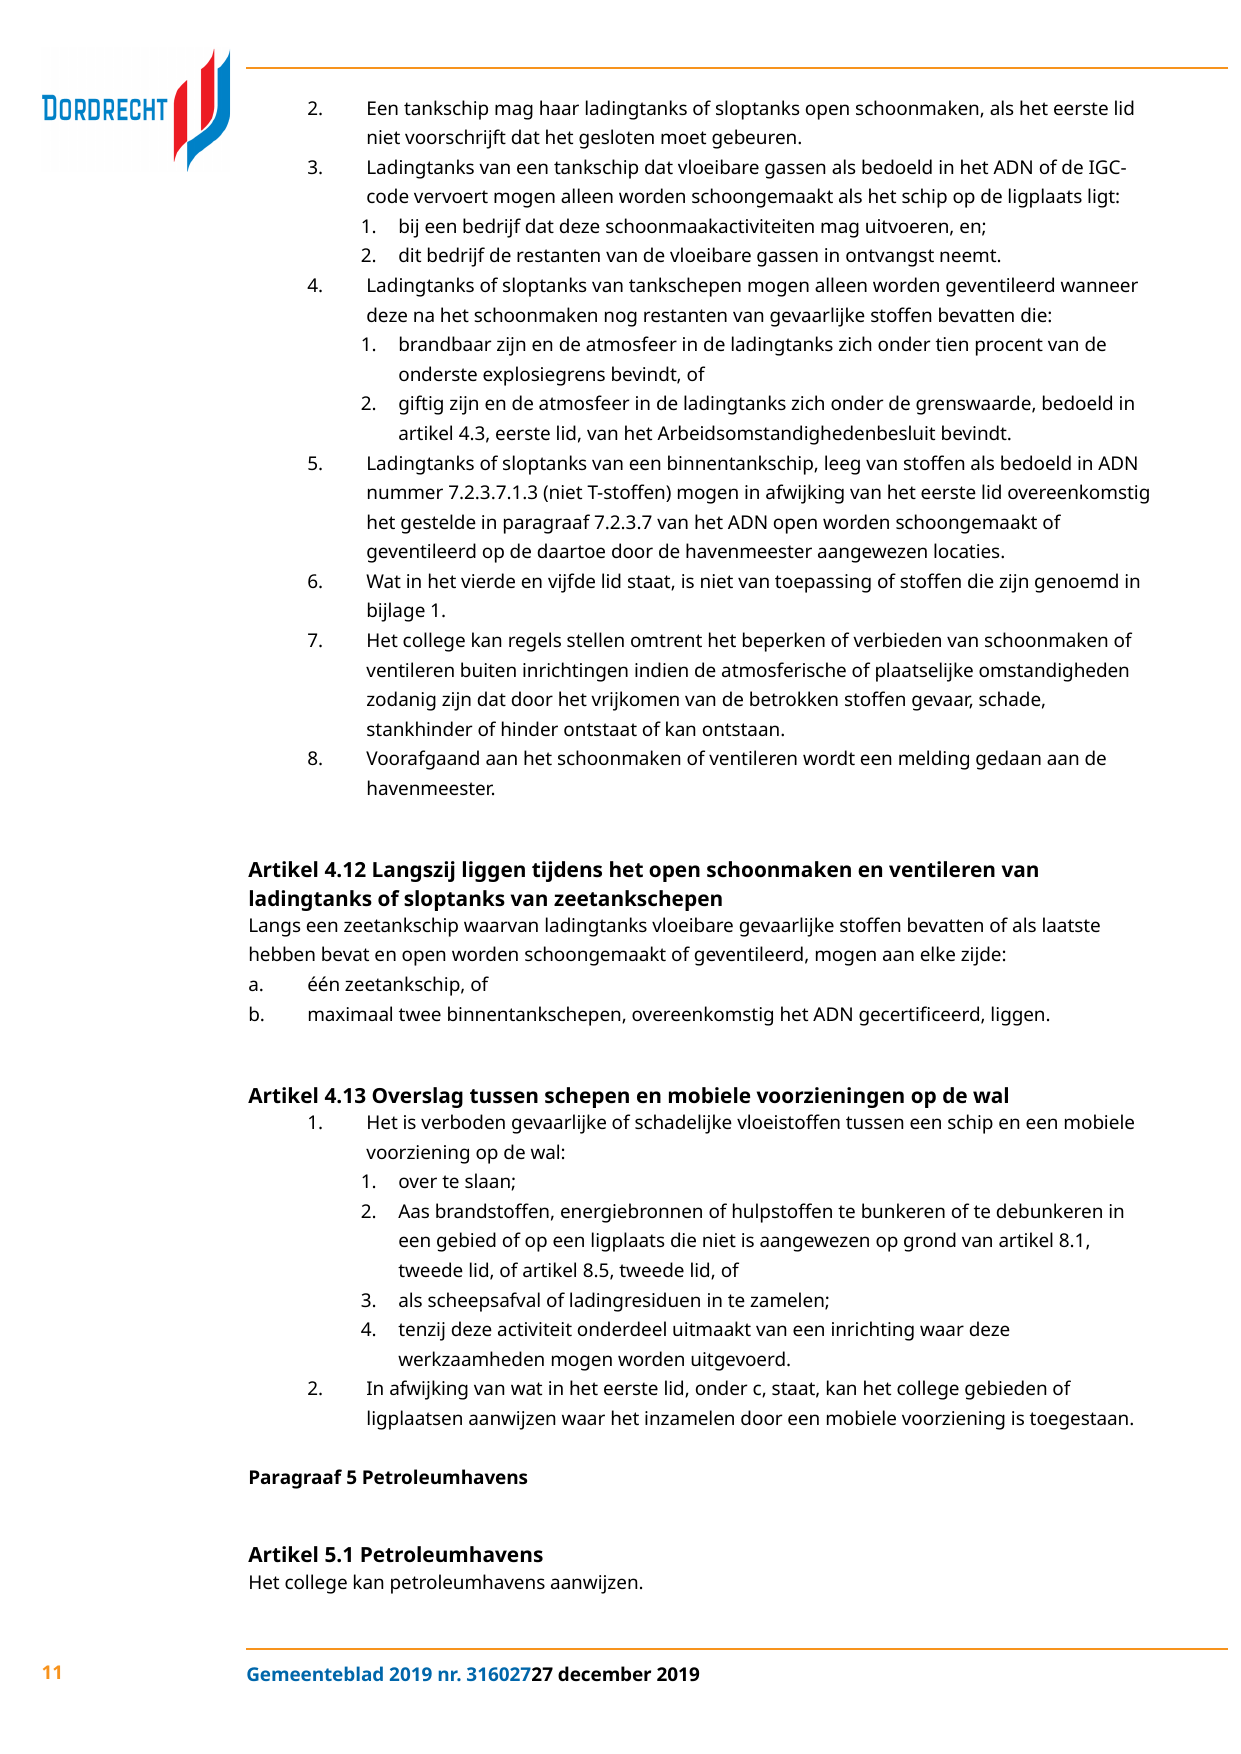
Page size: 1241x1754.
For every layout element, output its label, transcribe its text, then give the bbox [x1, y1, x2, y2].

list Voorafgaand aan het schoonmaken of ventileren wordt een melding gedaan aan de havenmeester. [307, 746, 1152, 801]
list Ladingtanks of sloptanks van een binnentankschip, leeg van stoffen als bedoeld in ADN nummer 7.2.3.7.1.3 (niet T-stoffen) mogen in afwijking van het eerste lid overeenkomstig het gestelde in paragraaf 7.2.3.7 van het ADN open worden schoongemaakt of geventileerd op de daartoe door de havenmeester aangewezen locaties. [307, 450, 1152, 564]
list Het is verboden gevaarlijke of schadelijke vloeistoffen tussen een schip en een mobiele voorziening op de wal: [307, 1109, 1152, 1164]
text Paragraaf 5 Petroleumhavens [248, 1464, 1152, 1490]
text Artikel 4.13 Overslag tussen schepen en mobiele voorzieningen op de wal [248, 1081, 1152, 1109]
list tenzij deze activiteit onderdeel uitmaakt van een inrichting waar deze werkzaamheden mogen worden uitgevoerd. [361, 1316, 1152, 1372]
text Het college kan petroleumhavens aanwijzen. [248, 1569, 1152, 1594]
text Artikel 4.12 Langszij liggen tijdens het open schoonmaken en ventileren van ladingtanks of sloptanks van zeetankschepen [248, 855, 1152, 912]
list Ladingtanks of sloptanks van tankschepen mogen alleen worden geventileerd wanneer deze na het schoonmaken nog restanten van gevaarlijke stoffen bevatten die: [307, 272, 1152, 328]
list Het college kan regels stellen omtrent het beperken of verbieden van schoonmaken of ventileren buiten inrichtingen indien de atmosferische of plaatselijke omstandigheden zodanig zijn dat door het vrijkomen van de betrokken stoffen gevaar, schade, stankhinder of hinder ontstaat of kan ontstaan. [307, 627, 1152, 742]
list Wat in het vierde en vijfde lid staat, is niet van toepassing of stoffen die zijn genoemd in bijlage 1. [307, 568, 1152, 623]
list Ladingtanks van een tankschip dat vloeibare gassen als bedoeld in het ADN of de IGC-code vervoert mogen alleen worden schoongemaakt als het schip op de ligplaats ligt: [307, 154, 1152, 209]
list giftig zijn en de atmosfeer in de ladingtanks zich onder de grenswaarde, bedoeld in artikel 4.3, eerste lid, van het Arbeidsomstandighedenbesluit bevindt. [361, 391, 1152, 446]
list als scheepsafval of ladingresiduen in te zamelen; [361, 1287, 1152, 1312]
list Aas brandstoffen, energiebronnen of hulpstoffen te bunkeren of te debunkeren in een gebied of op een ligplaats die niet is aangewezen op grond van artikel 8.1, tweede lid, of artikel 8.5, tweede lid, of [361, 1198, 1152, 1283]
text Langs een zeetankschip waarvan ladingtanks vloeibare gevaarlijke stoffen bevatten of als laatste hebben bevat en open worden schoongemaakt of geventileerd, mogen aan elke zijde: [248, 912, 1152, 967]
list brandbaar zijn en de atmosfeer in de ladingtanks zich onder tien procent van de onderste explosiegrens bevindt, of [361, 331, 1152, 387]
text Artikel 5.1 Petroleumhavens [248, 1540, 1152, 1569]
list maximaal twee binnentankschepen, overeenkomstig het ADN gecertificeerd, liggen. [248, 1001, 1152, 1027]
list In afwijking van wat in het eerste lid, onder c, staat, kan het college gebieden of ligplaatsen aanwijzen waar het inzamelen door een mobiele voorziening is toegestaan. [307, 1376, 1152, 1431]
list dit bedrijf de restanten van de vloeibare gassen in ontvangst neemt. [361, 243, 1152, 268]
picture [41, 47, 231, 172]
list bij een bedrijf dat deze schoonmaakactiviteiten mag uitvoeren, en; [361, 213, 1152, 239]
list over te slaan; [361, 1168, 1152, 1194]
list Een tankschip mag haar ladingtanks of sloptanks open schoonmaken, als het eerste lid niet voorschrijft dat het gesloten moet gebeuren. [307, 95, 1152, 150]
list één zeetankschip, of [248, 971, 1152, 997]
